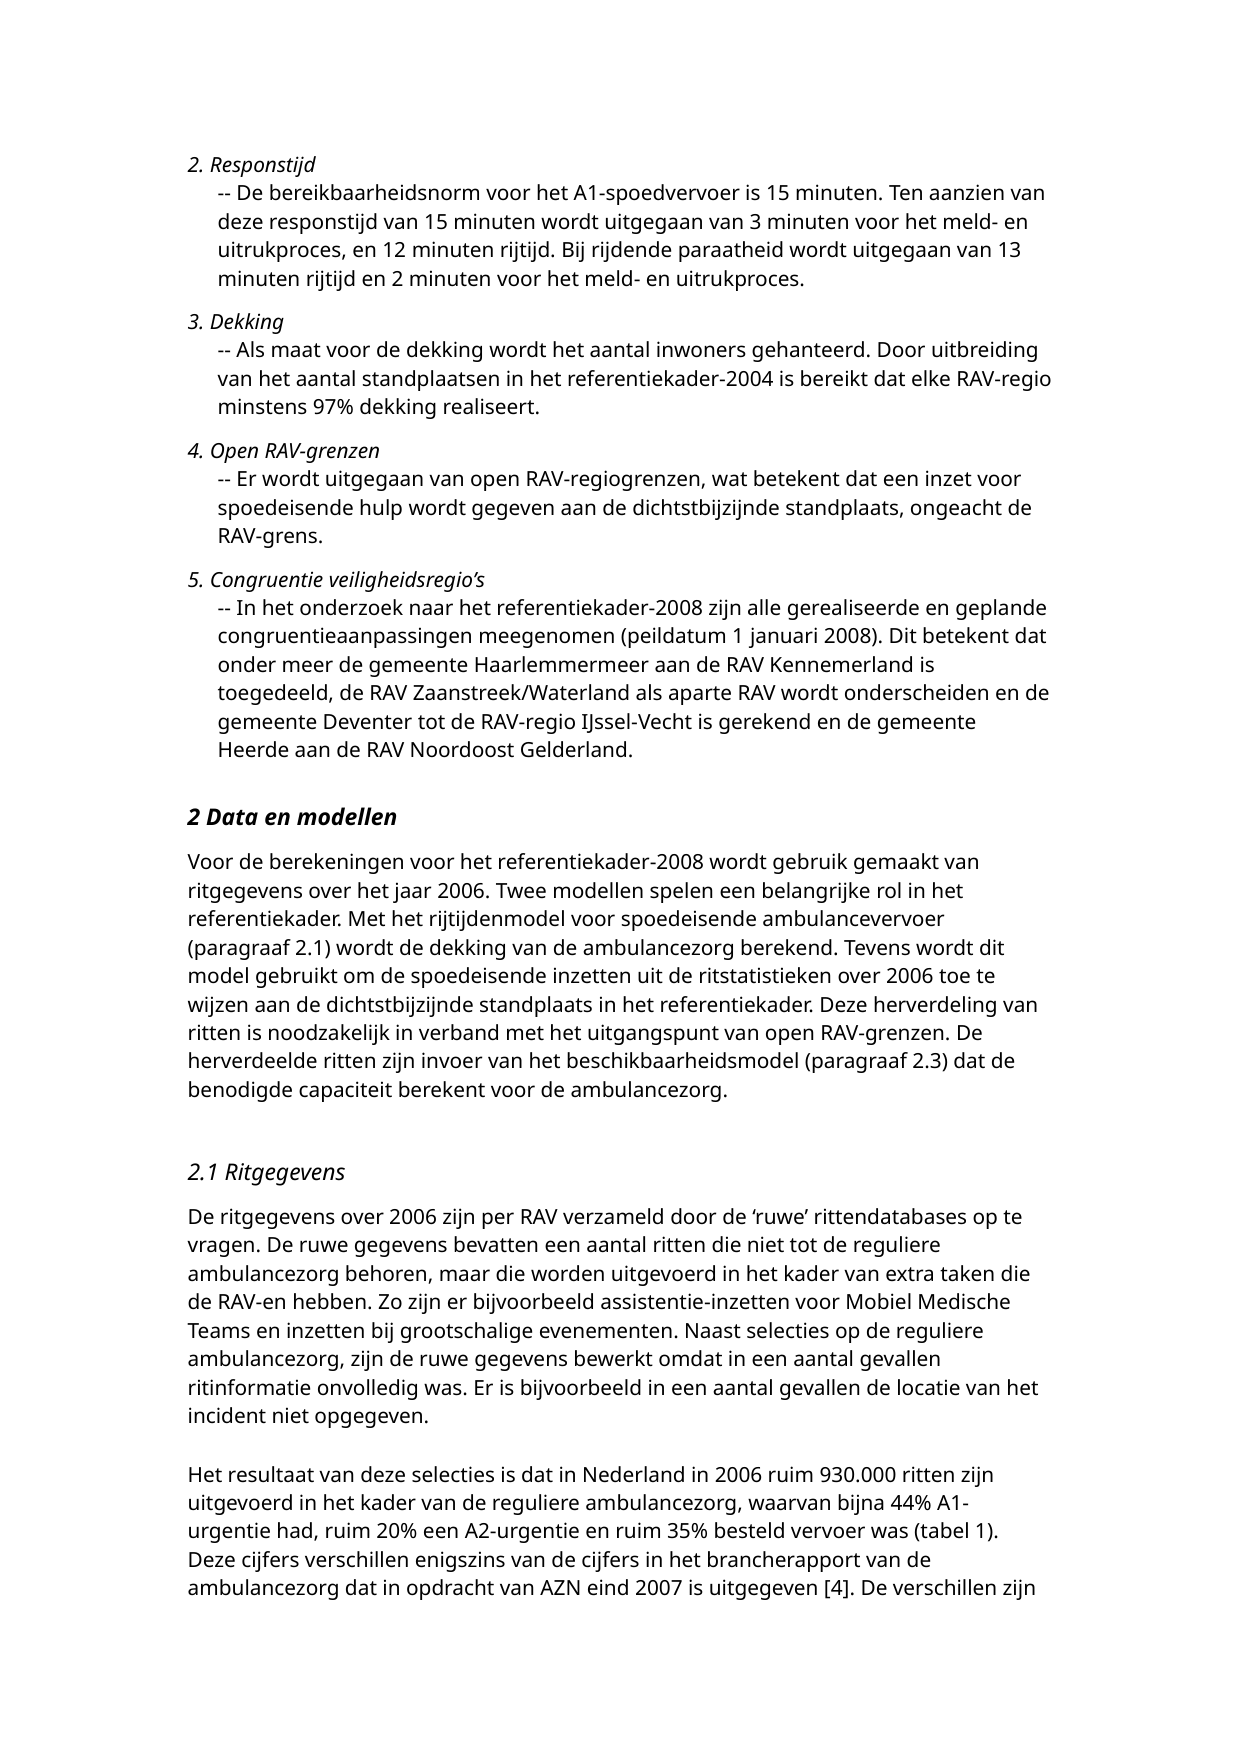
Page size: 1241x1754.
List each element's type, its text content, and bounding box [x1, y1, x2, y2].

text -- De bereikbaarheidsnorm voor het A1-spoedvervoer is 15 minuten. Ten aanzien van deze responstijd van 15 minuten wordt uitgegaan van 3 minuten voor het meld- en uitrukproces, en 12 minuten rijtijd. Bij rijdende paraatheid wordt uitgegaan van 13 minuten rijtijd en 2 minuten voor het meld- en uitrukproces. [217, 178, 1053, 292]
text 2. Responstijd [187, 150, 1053, 178]
text De ritgegevens over 2006 zijn per RAV verzameld door de ‘ruwe’ rittendatabases op te vragen. De ruwe gegevens bevatten een aantal ritten die niet tot de reguliere ambulancezorg behoren, maar die worden uitgevoerd in het kader van extra taken die de RAV-en hebben. Zo zijn er bijvoorbeeld assistentie-inzetten voor Mobiel Medische Teams en inzetten bij grootschalige evenementen. Naast selecties op de reguliere ambulancezorg, zijn de ruwe gegevens bewerkt omdat in een aantal gevallen ritinformatie onvolledig was. Er is bijvoorbeeld in een aantal gevallen de locatie van het incident niet opgegeven. [187, 1202, 1053, 1430]
text Voor de berekeningen voor het referentiekader-2008 wordt gebruik gemaakt van ritgegevens over het jaar 2006. Twee modellen spelen een belangrijke rol in het referentiekader. Met het rijtijdenmodel voor spoedeisende ambulancevervoer (paragraaf 2.1) wordt de dekking van de ambulancezorg berekend. Tevens wordt dit model gebruikt om de spoedeisende inzetten uit de ritstatistieken over 2006 toe te wijzen aan de dichtstbijzijnde standplaats in het referentiekader. Deze herverdeling van ritten is noodzakelijk in verband met het uitgangspunt van open RAV-grenzen. De herverdeelde ritten zijn invoer van het beschikbaarheidsmodel (paragraaf 2.3) dat de benodigde capaciteit berekent voor de ambulancezorg. [187, 847, 1053, 1103]
subtitle 2.1 Ritgegevens [187, 1156, 1053, 1187]
text 3. Dekking [187, 307, 1053, 336]
text -- Er wordt uitgegaan van open RAV-regiogrenzen, wat betekent dat een inzet voor spoedeisende hulp wordt gegeven aan de dichtstbijzijnde standplaats, ongeacht de RAV-grens. [217, 464, 1053, 550]
text -- Als maat voor de dekking wordt het aantal inwoners gehanteerd. Door uitbreiding van het aantal standplaatsen in het referentiekader-2004 is bereikt dat elke RAV-regio minstens 97% dekking realiseert. [217, 336, 1053, 421]
text 4. Open RAV-grenzen [187, 436, 1053, 464]
text Het resultaat van deze selecties is dat in Nederland in 2006 ruim 930.000 ritten zijn uitgevoerd in het kader van de reguliere ambulancezorg, waarvan bijna 44% A1-urgentie had, ruim 20% een A2-urgentie en ruim 35% besteld vervoer was (tabel 1). Deze cijfers verschillen enigszins van de cijfers in het brancherapport van de ambulancezorg dat in opdracht van AZN eind 2007 is uitgegeven [4]. De verschillen zijn [187, 1460, 1053, 1602]
text 5. Congruentie veiligheidsregio’s [187, 565, 1053, 593]
text -- In het onderzoek naar het referentiekader-2008 zijn alle gerealiseerde en geplande congruentieaanpassingen meegenomen (peildatum 1 januari 2008). Dit betekent dat onder meer de gemeente Haarlemmermeer aan de RAV Kennemerland is toegedeeld, de RAV Zaanstreek/Waterland als aparte RAV wordt onderscheiden en de gemeente Deventer tot de RAV-regio IJssel-Vecht is gerekend en de gemeente Heerde aan de RAV Noordoost Gelderland. [217, 593, 1053, 764]
subtitle 2 Data en modellen [187, 801, 1053, 832]
